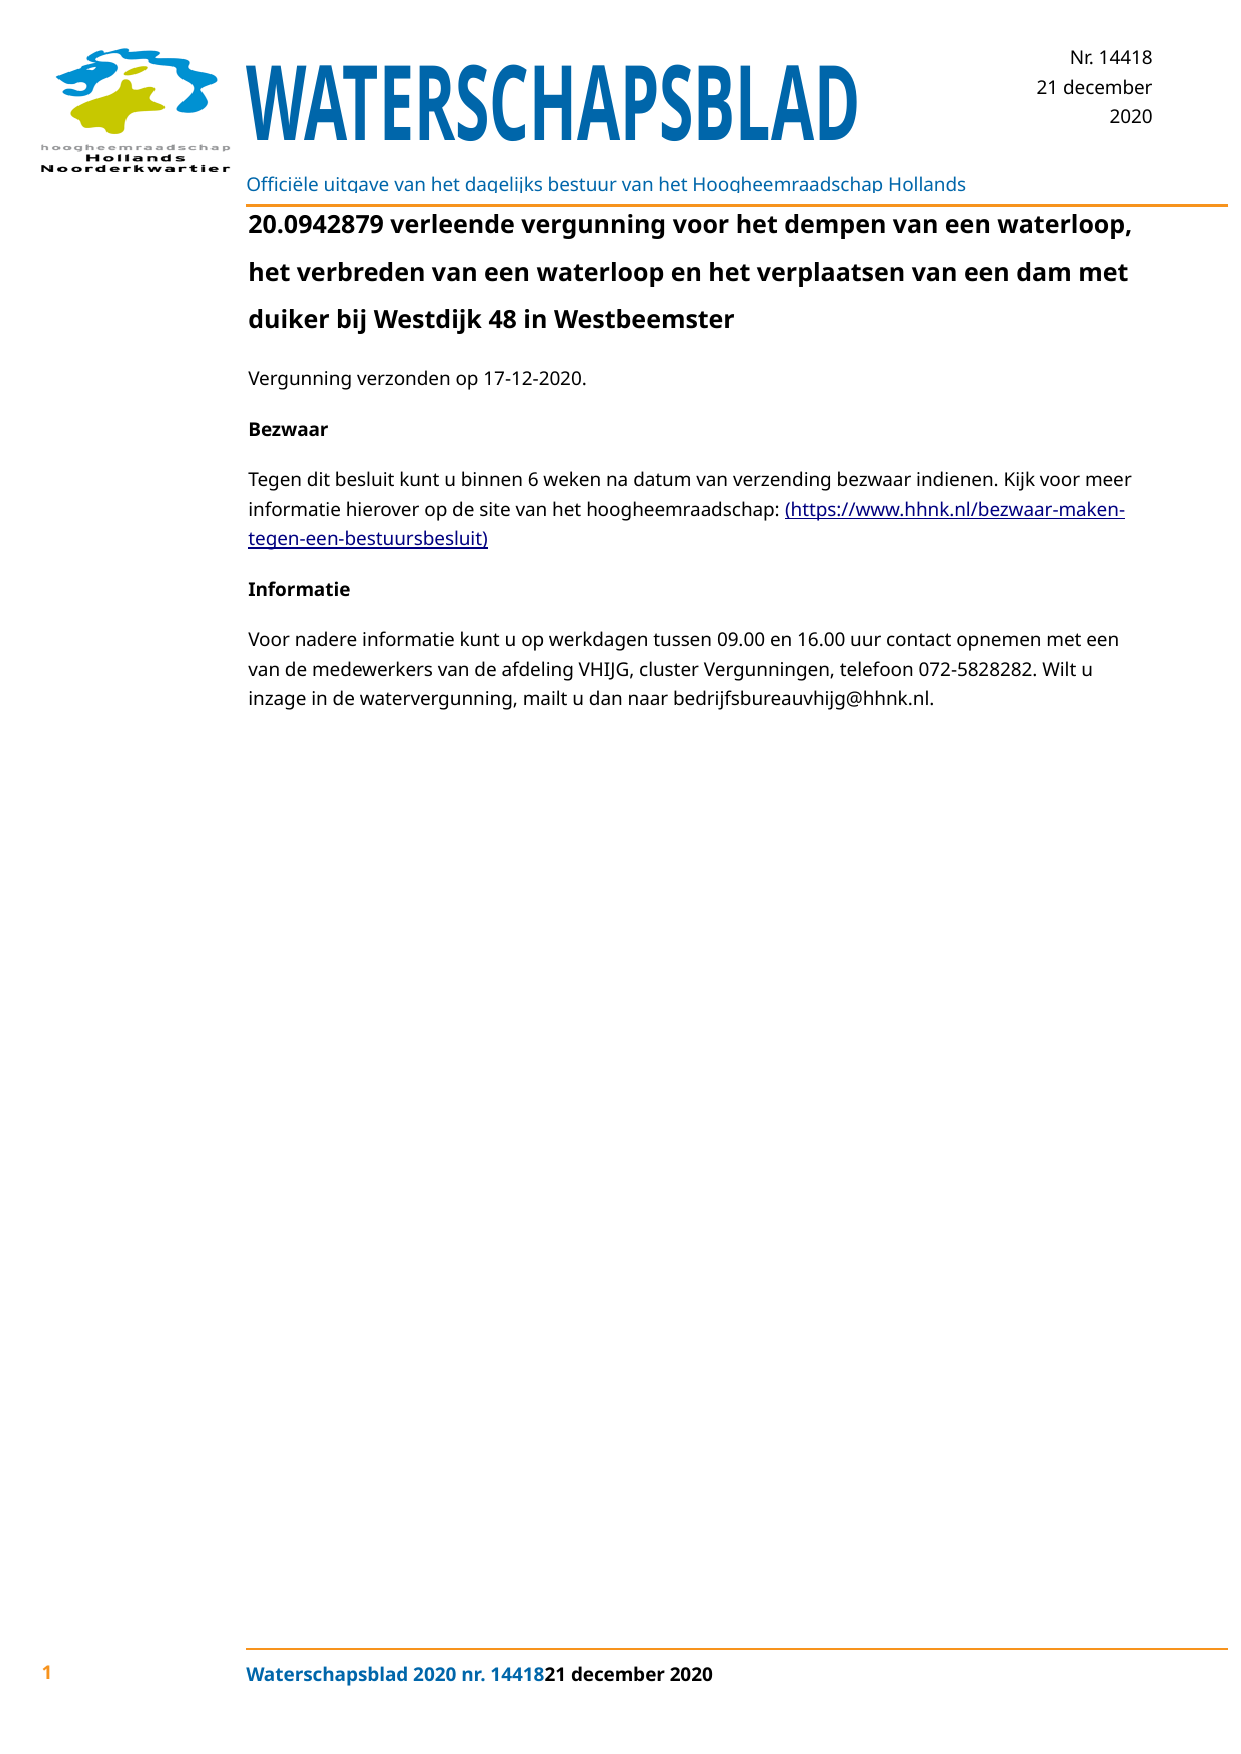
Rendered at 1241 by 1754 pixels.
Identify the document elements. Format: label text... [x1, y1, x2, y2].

text Vergunning verzonden op 17-12-2020. [248, 366, 1152, 391]
text Bezwaar [248, 416, 1152, 442]
text Voor nadere informatie kunt u op werkdagen tussen 09.00 en 16.00 uur contact opnemen met een van de medewerkers van de afdeling VHIJG, cluster Vergunningen, telefoon 072-5828282. Wilt u inzage in de watervergunning, mailt u dan naar bedrijfsbureauvhijg@hhnk.nl. [248, 626, 1152, 711]
picture [41, 47, 231, 172]
text 20.0942879 verleende vergunning voor het dempen van een waterloop, het verbreden van een waterloop en het verplaatsen van een dam met duiker bij Westdijk 48 in Westbeemster [248, 207, 1152, 336]
text Informatie [248, 576, 1152, 602]
text Tegen dit besluit kunt u binnen 6 weken na datum van verzending bezwaar indienen. Kijk voor meer informatie hierover op de site van het hoogheemraadschap: (https://www.hhnk.nl/bezwaar-maken-tegen-een-bestuursbesluit) [248, 466, 1152, 551]
